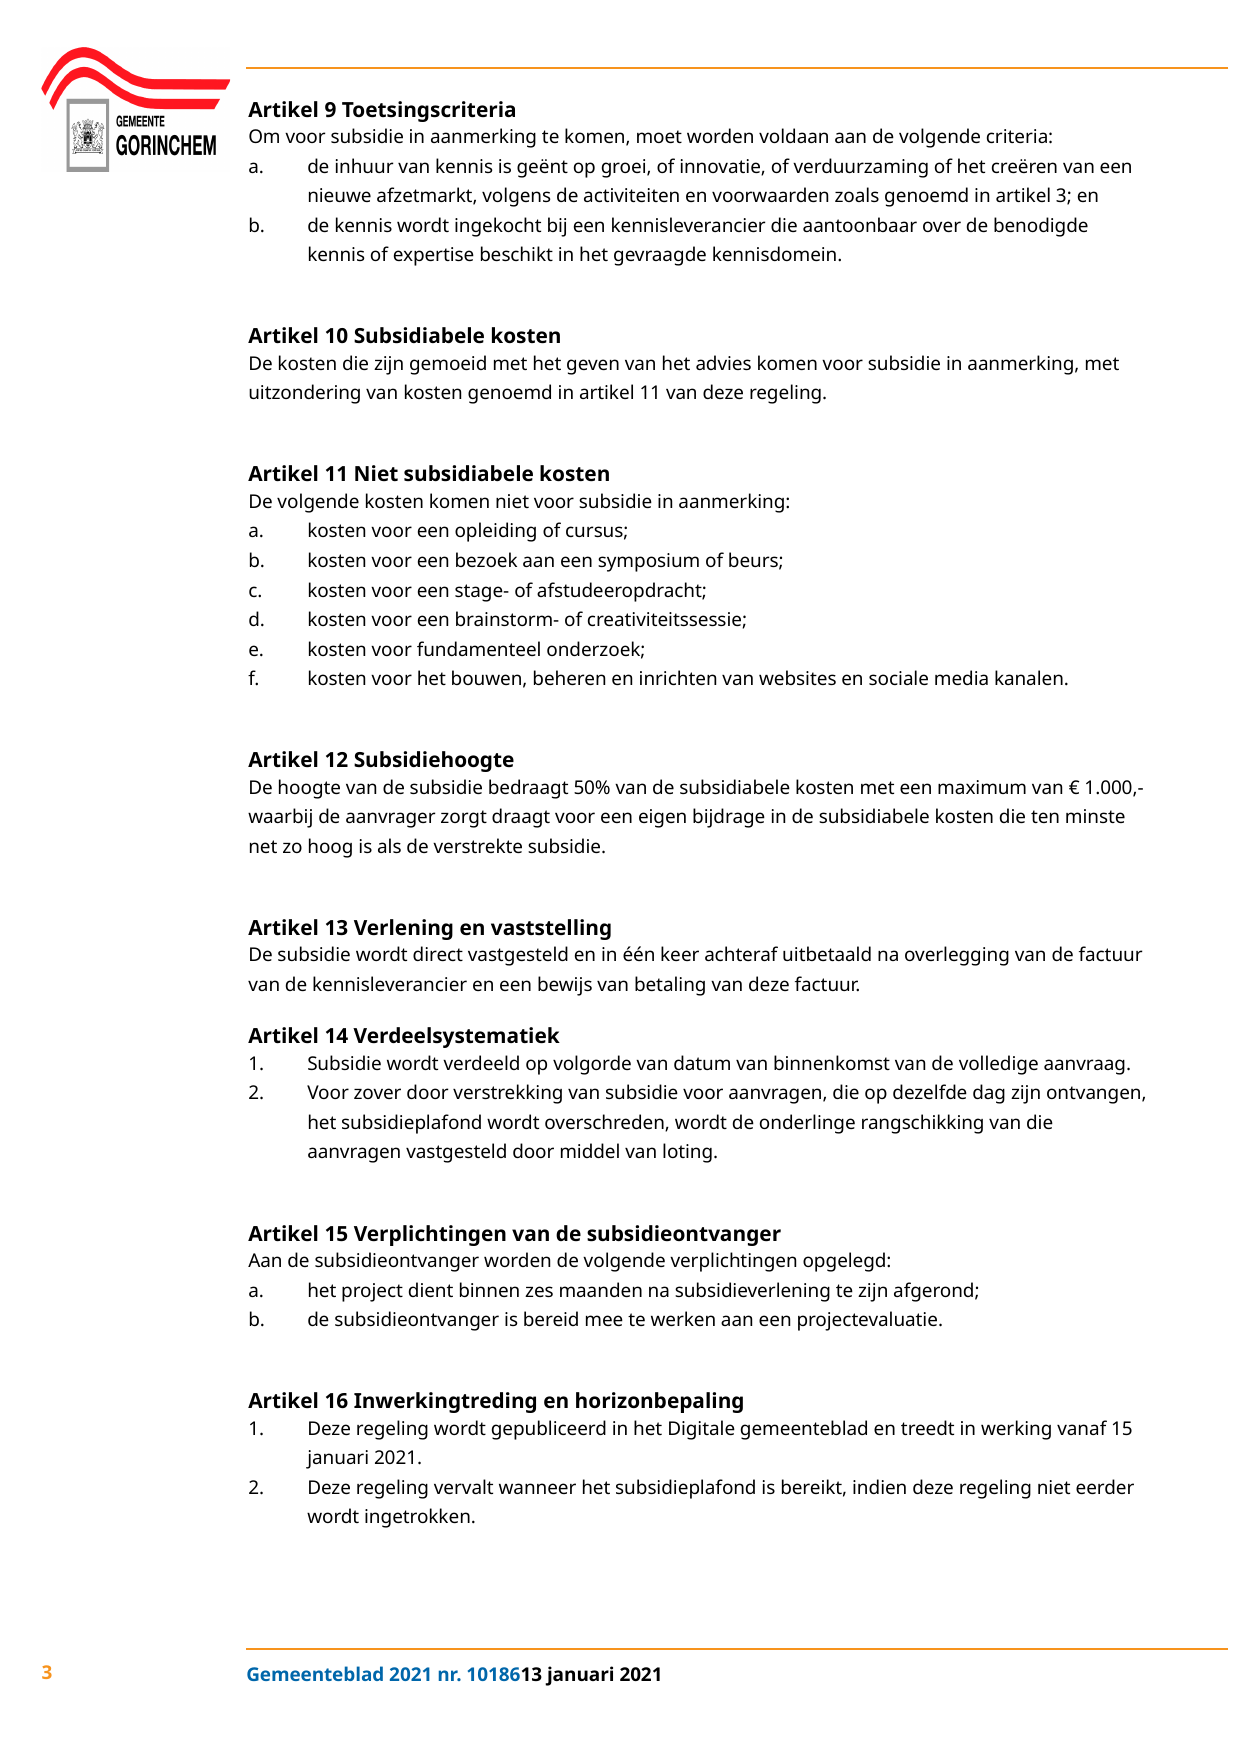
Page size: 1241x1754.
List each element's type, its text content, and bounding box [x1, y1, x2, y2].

list kosten voor fundamenteel onderzoek; [248, 636, 1152, 662]
text Aan de subsidieontvanger worden de volgende verplichtingen opgelegd: [248, 1247, 1152, 1273]
text Om voor subsidie in aanmerking te komen, moet worden voldaan aan de volgende criteria: [248, 123, 1152, 149]
text Artikel 14 Verdeelsystematiek [248, 1022, 1152, 1050]
list kosten voor het bouwen, beheren en inrichten van websites en sociale media kanalen. [248, 666, 1152, 691]
list Deze regeling vervalt wanneer het subsidieplafond is bereikt, indien deze regeling niet eerder wordt ingetrokken. [248, 1474, 1152, 1529]
text Artikel 12 Subsidiehoogte [248, 746, 1152, 774]
list kosten voor een stage- of afstudeeropdracht; [248, 577, 1152, 602]
text Artikel 10 Subsidiabele kosten [248, 322, 1152, 350]
text Artikel 13 Verlening en vaststelling [248, 913, 1152, 942]
list Deze regeling wordt gepubliceerd in het Digitale gemeenteblad en treedt in werking vanaf 15 januari 2021. [248, 1415, 1152, 1470]
text De volgende kosten komen niet voor subsidie in aanmerking: [248, 488, 1152, 514]
list de inhuur van kennis is geënt op groei, of innovatie, of verduurzaming of het creëren van een nieuwe afzetmarkt, volgens de activiteiten en voorwaarden zoals genoemd in artikel 3; en [248, 153, 1152, 208]
text Artikel 16 Inwerkingtreding en horizonbepaling [248, 1386, 1152, 1415]
text Artikel 11 Niet subsidiabele kosten [248, 459, 1152, 488]
list Subsidie wordt verdeeld op volgorde van datum van binnenkomst van de volledige aanvraag. [248, 1050, 1152, 1076]
text De hoogte van de subsidie bedraagt 50% van de subsidiabele kosten met een maximum van € 1.000,-waarbij de aanvrager zorgt draagt voor een eigen bijdrage in de subsidiabele kosten die ten minste net zo hoog is als de verstrekte subsidie. [248, 774, 1152, 859]
list de kennis wordt ingekocht bij een kennisleverancier die aantoonbaar over de benodigde kennis of expertise beschikt in het gevraagde kennisdomein. [248, 212, 1152, 267]
list kosten voor een brainstorm- of creativiteitssessie; [248, 606, 1152, 632]
list kosten voor een bezoek aan een symposium of beurs; [248, 547, 1152, 573]
list kosten voor een opleiding of cursus; [248, 518, 1152, 543]
list Voor zover door verstrekking van subsidie voor aanvragen, die op dezelfde dag zijn ontvangen, het subsidieplafond wordt overschreden, wordt de onderlinge rangschikking van die aanvragen vastgesteld door middel van loting. [248, 1079, 1152, 1164]
list het project dient binnen zes maanden na subsidieverlening te zijn afgerond; [248, 1277, 1152, 1302]
text Artikel 15 Verplichtingen van de subsidieontvanger [248, 1219, 1152, 1247]
text Artikel 9 Toetsingscriteria [248, 95, 1152, 123]
text De kosten die zijn gemoeid met het geven van het advies komen voor subsidie in aanmerking, met uitzondering van kosten genoemd in artikel 11 van deze regeling. [248, 350, 1152, 405]
picture [41, 47, 231, 172]
list de subsidieontvanger is bereid mee te werken aan een projectevaluatie. [248, 1306, 1152, 1332]
text De subsidie wordt direct vastgesteld en in één keer achteraf uitbetaald na overlegging van de factuur van de kennisleverancier en een bewijs van betaling van deze factuur. [248, 942, 1152, 997]
